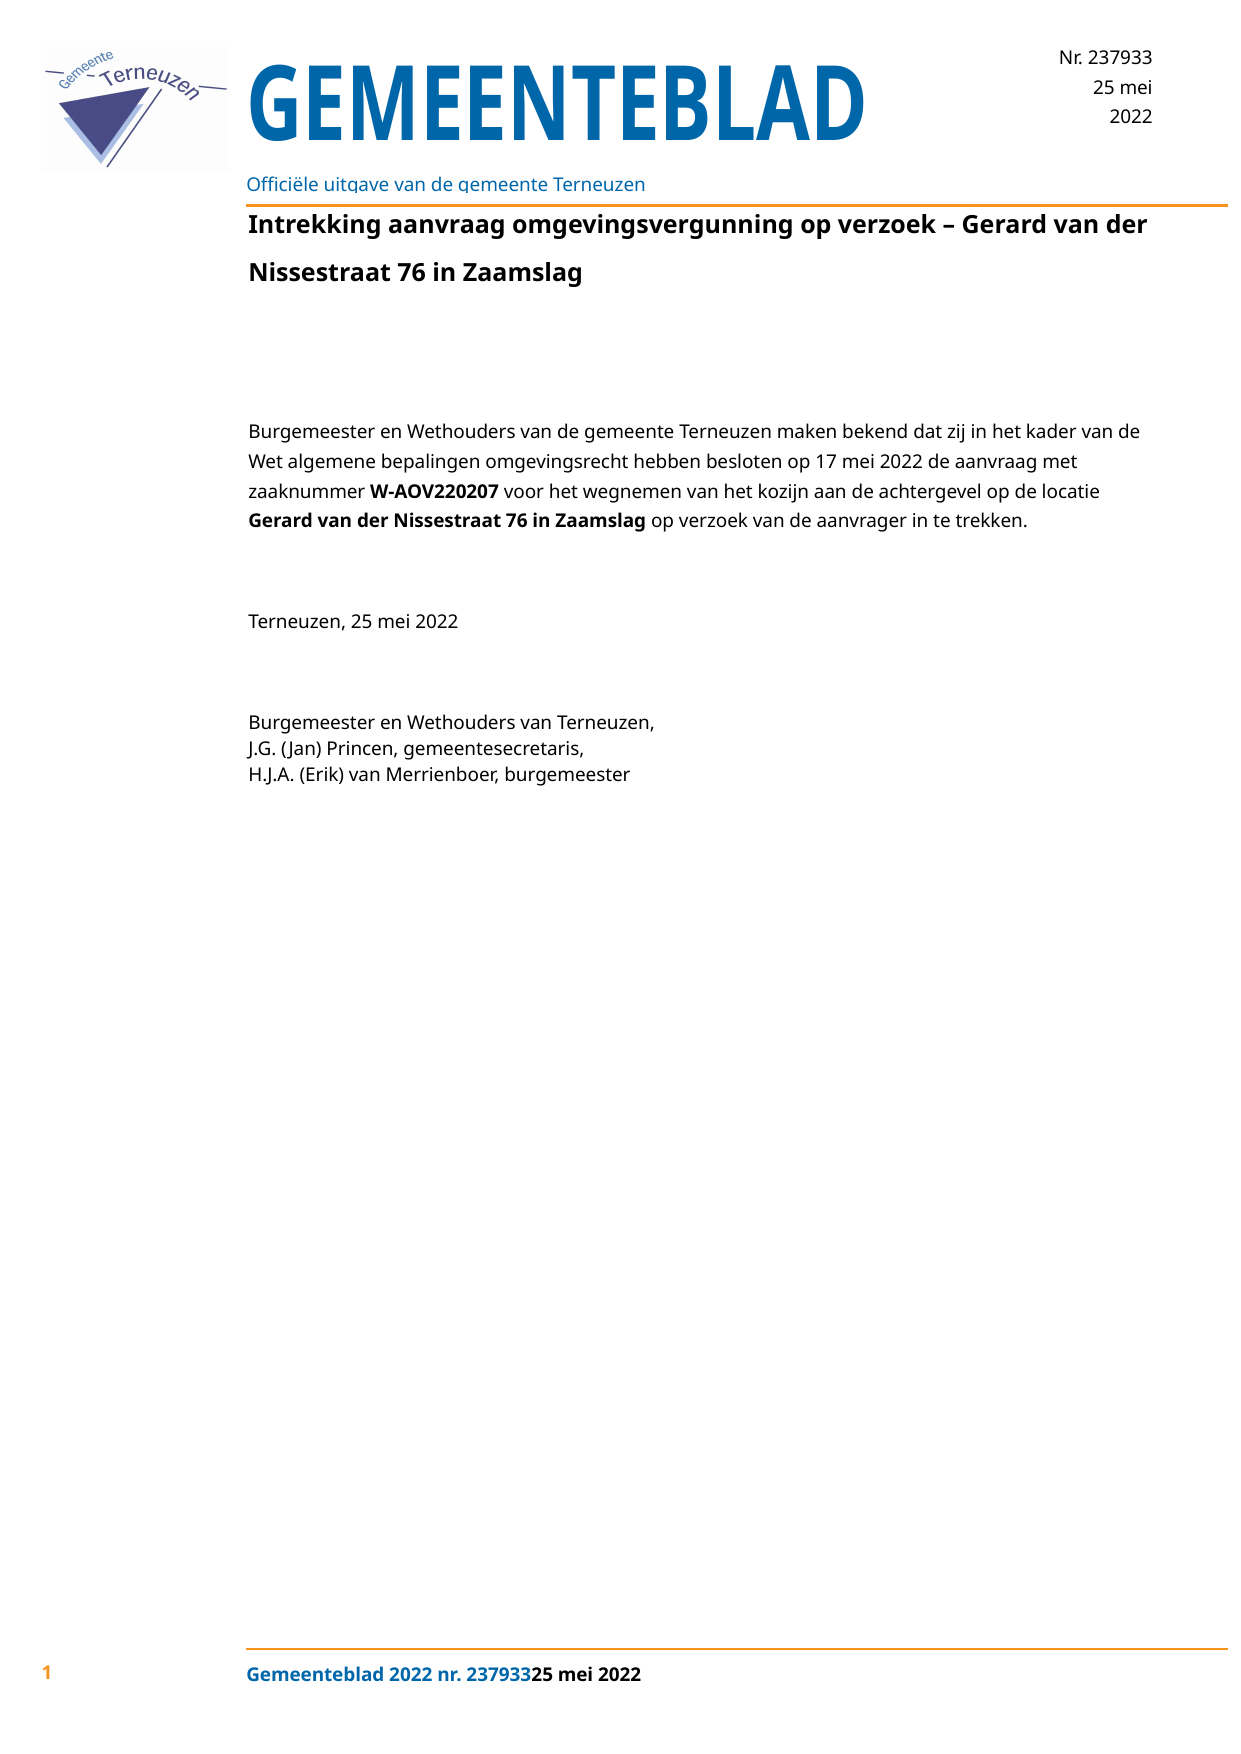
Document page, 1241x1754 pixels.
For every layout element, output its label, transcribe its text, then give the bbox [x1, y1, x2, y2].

picture [41, 47, 231, 172]
table_cell [248, 786, 700, 812]
table_cell [700, 786, 1152, 812]
table_cell J.G. (Jan) Princen, gemeentesecretaris, [248, 735, 700, 761]
table_cell [700, 735, 1152, 761]
text Terneuzen, 25 mei 2022 [248, 608, 1152, 634]
text Burgemeester en Wethouders van de gemeente Terneuzen maken bekend dat zij in het kader van de Wet algemene bepalingen omgevingsrecht hebben besloten op 17 mei 2022 de aanvraag met zaaknummer W-AOV220207 voor het wegnemen van het kozijn aan de achtergevel op de locatie Gerard van der Nissestraat 76 in Zaamslag op verzoek van de aanvrager in te trekken. [248, 419, 1152, 533]
table_cell H.J.A. (Erik) van Merrienboer, burgemeester [248, 761, 1152, 786]
text Intrekking aanvraag omgevingsvergunning op verzoek – Gerard van der Nissestraat 76 in Zaamslag [248, 207, 1152, 288]
table_header Burgemeester en Wethouders van Terneuzen, [248, 709, 1152, 735]
